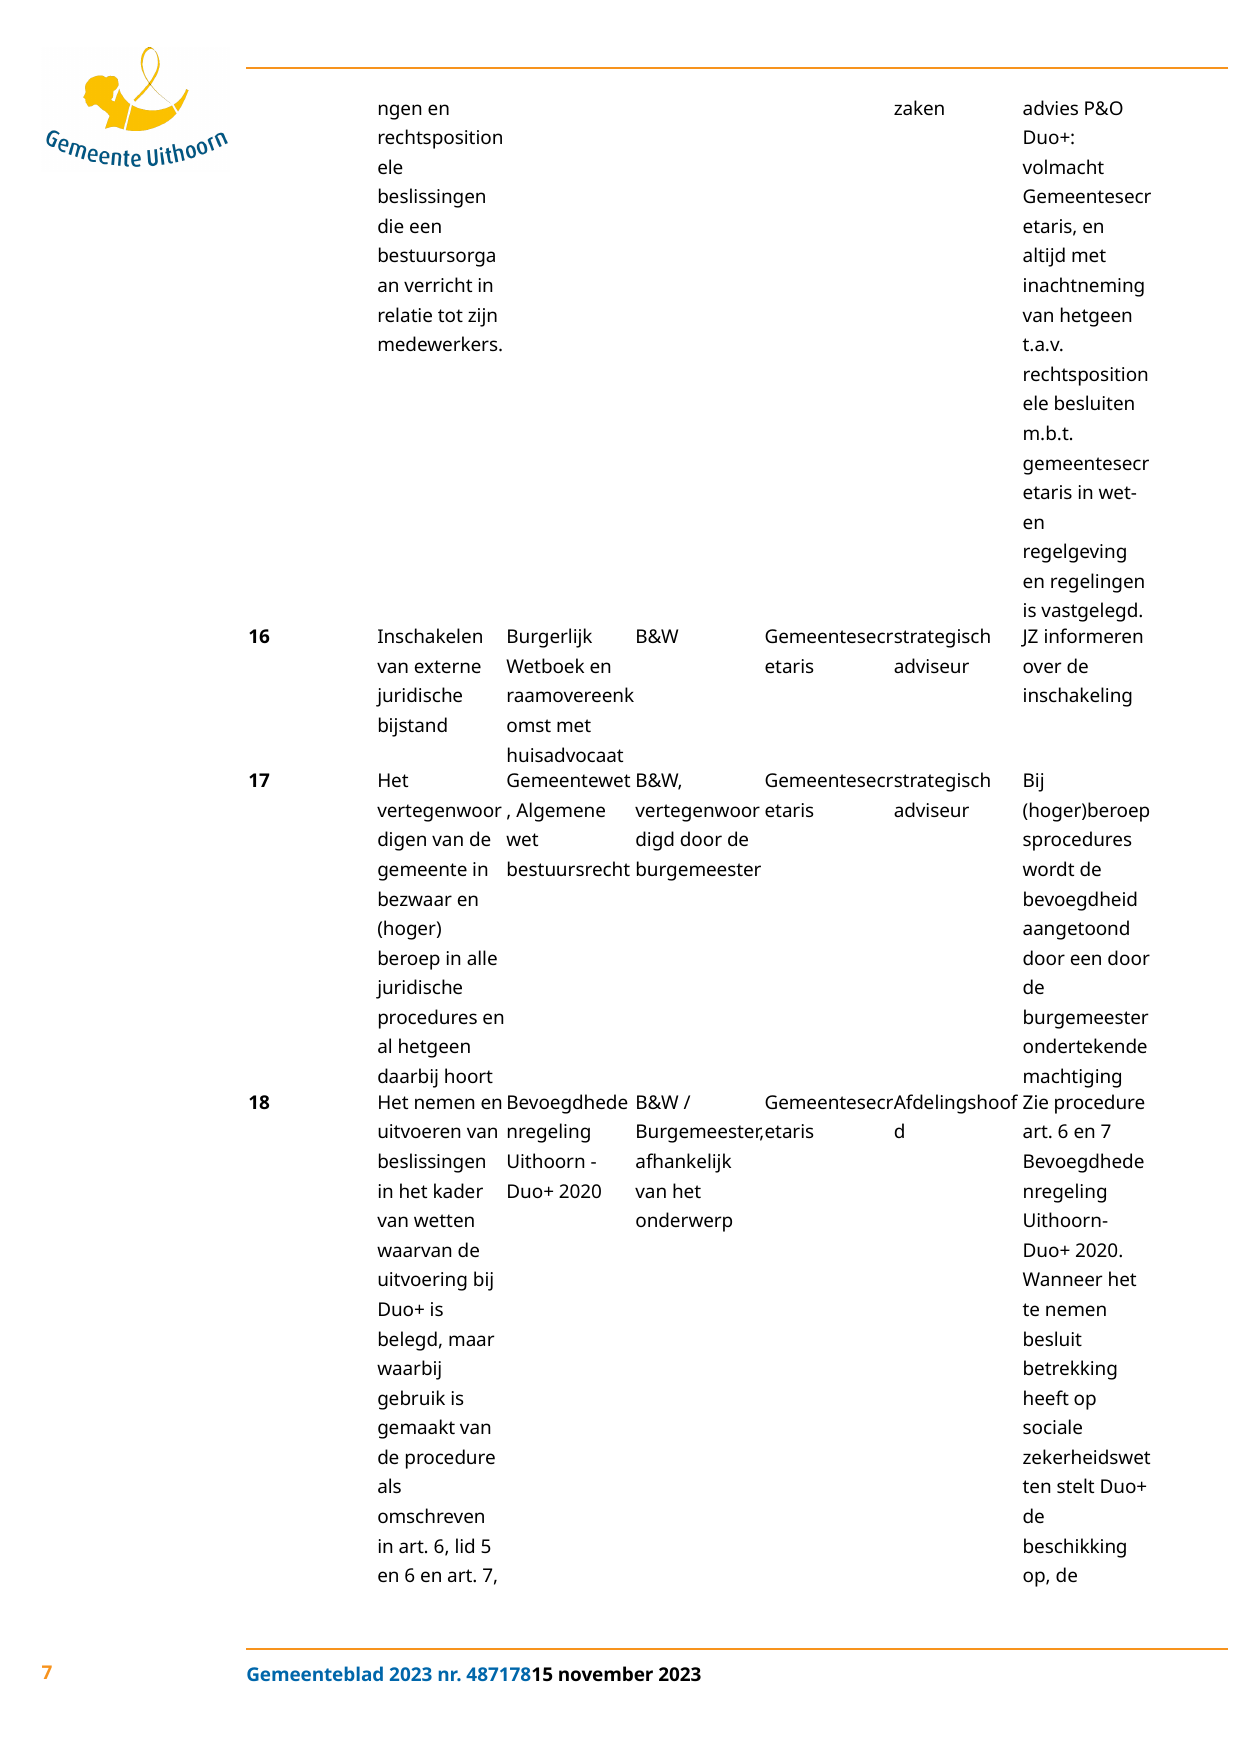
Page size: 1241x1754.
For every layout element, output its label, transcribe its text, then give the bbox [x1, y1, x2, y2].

table_cell B&W, vertegenwoordigd door de burgemeester [635, 768, 764, 1089]
table_cell Burgerlijk Wetboek en raamovereenkomst met huisadvocaat [506, 624, 635, 767]
table_cell Bevoegdhedenregeling Uithoorn - Duo+ 2020 [506, 1089, 635, 1588]
table_cell [635, 95, 764, 623]
table_cell 16 [248, 624, 377, 767]
table_cell Het vertegenwoordigen van de gemeente in bezwaar en (hoger) beroep in alle juridische procedures en al hetgeen daarbij hoort [377, 768, 506, 1089]
table_cell strategisch adviseur [894, 624, 1022, 767]
table_cell 18 [248, 1089, 377, 1588]
table_cell B&W / Burgemeester, afhankelijk van het onderwerp [635, 1089, 764, 1588]
picture [41, 47, 231, 172]
table_cell Gemeentesecretaris [764, 1089, 893, 1588]
table_cell zaken [894, 95, 1022, 623]
table_cell [248, 95, 377, 623]
table_cell ngen en rechtspositionele beslissingen die een bestuursorgaan verricht in relatie tot zijn medewerkers. [377, 95, 506, 623]
table_cell Inschakelen van externe juridische bijstand [377, 624, 506, 767]
table_cell [506, 95, 635, 623]
table_cell JZ informeren over de inschakeling [1023, 624, 1152, 767]
table_cell Gemeentewet, Algemene wet bestuursrecht [506, 768, 635, 1089]
table_cell Gemeentesecretaris [764, 624, 893, 767]
table_cell Afdelingshoofd [894, 1089, 1022, 1588]
table_cell B&W [635, 624, 764, 767]
table_cell strategisch adviseur [894, 768, 1022, 1089]
table_cell Het nemen en uitvoeren van beslissingen in het kader van wetten waarvan de uitvoering bij Duo+ is belegd, maar waarbij gebruik is gemaakt van de procedure als omschreven in art. 6, lid 5 en 6 en art. 7, [377, 1089, 506, 1588]
table_cell 17 [248, 768, 377, 1089]
table_cell [764, 95, 893, 623]
table_cell advies P&O Duo+: volmacht Gemeentesecretaris, en altijd met inachtneming van hetgeen t.a.v. rechtspositionele besluiten m.b.t. gemeentesecretaris in wet- en regelgeving en regelingen is vastgelegd. [1023, 95, 1152, 623]
table_cell Gemeentesecretaris [764, 768, 893, 1089]
table_cell Zie procedure art. 6 en 7 Bevoegdhedenregeling Uithoorn- Duo+ 2020. Wanneer het te nemen besluit betrekking heeft op sociale zekerheidswetten stelt Duo+ de beschikking op, de [1023, 1089, 1152, 1588]
table_cell Bij (hoger)beroepsprocedures wordt de bevoegdheid aangetoond door een door de burgemeester ondertekende machtiging [1023, 768, 1152, 1089]
